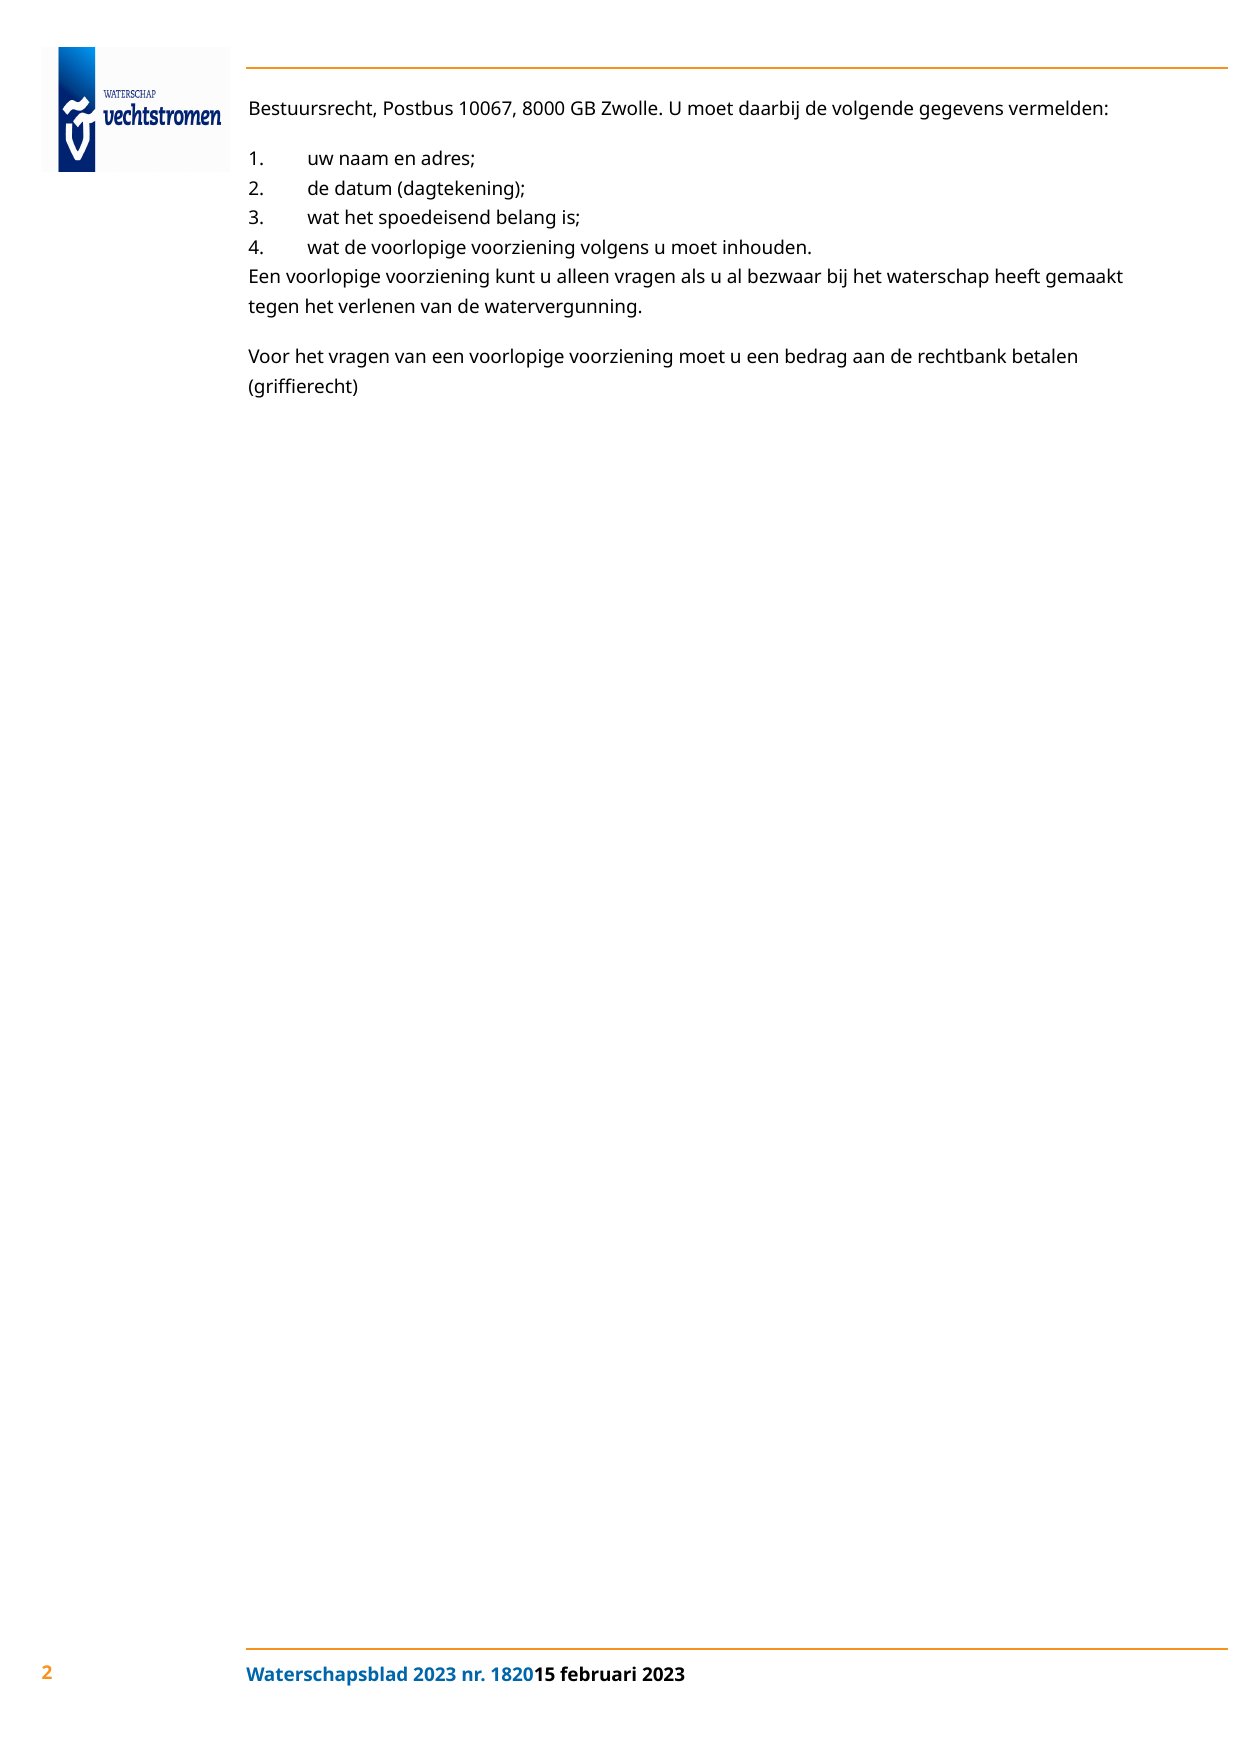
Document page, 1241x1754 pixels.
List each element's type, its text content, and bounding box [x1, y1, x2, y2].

list de datum (dagtekening); [248, 175, 1152, 201]
text Een voorlopige voorziening kunt u alleen vragen als u al bezwaar bij het waterschap heeft gemaakt tegen het verlenen van de watervergunning. [248, 263, 1152, 319]
text Bestuursrecht, Postbus 10067, 8000 GB Zwolle. U moet daarbij de volgende gegevens vermelden: [248, 95, 1152, 121]
list wat het spoedeisend belang is; [248, 204, 1152, 230]
list uw naam en adres; [248, 145, 1152, 171]
list wat de voorlopige voorziening volgens u moet inhouden. [248, 234, 1152, 260]
text Voor het vragen van een voorlopige voorziening moet u een bedrag aan de rechtbank betalen (griffierecht) [248, 343, 1152, 399]
picture [41, 47, 231, 172]
